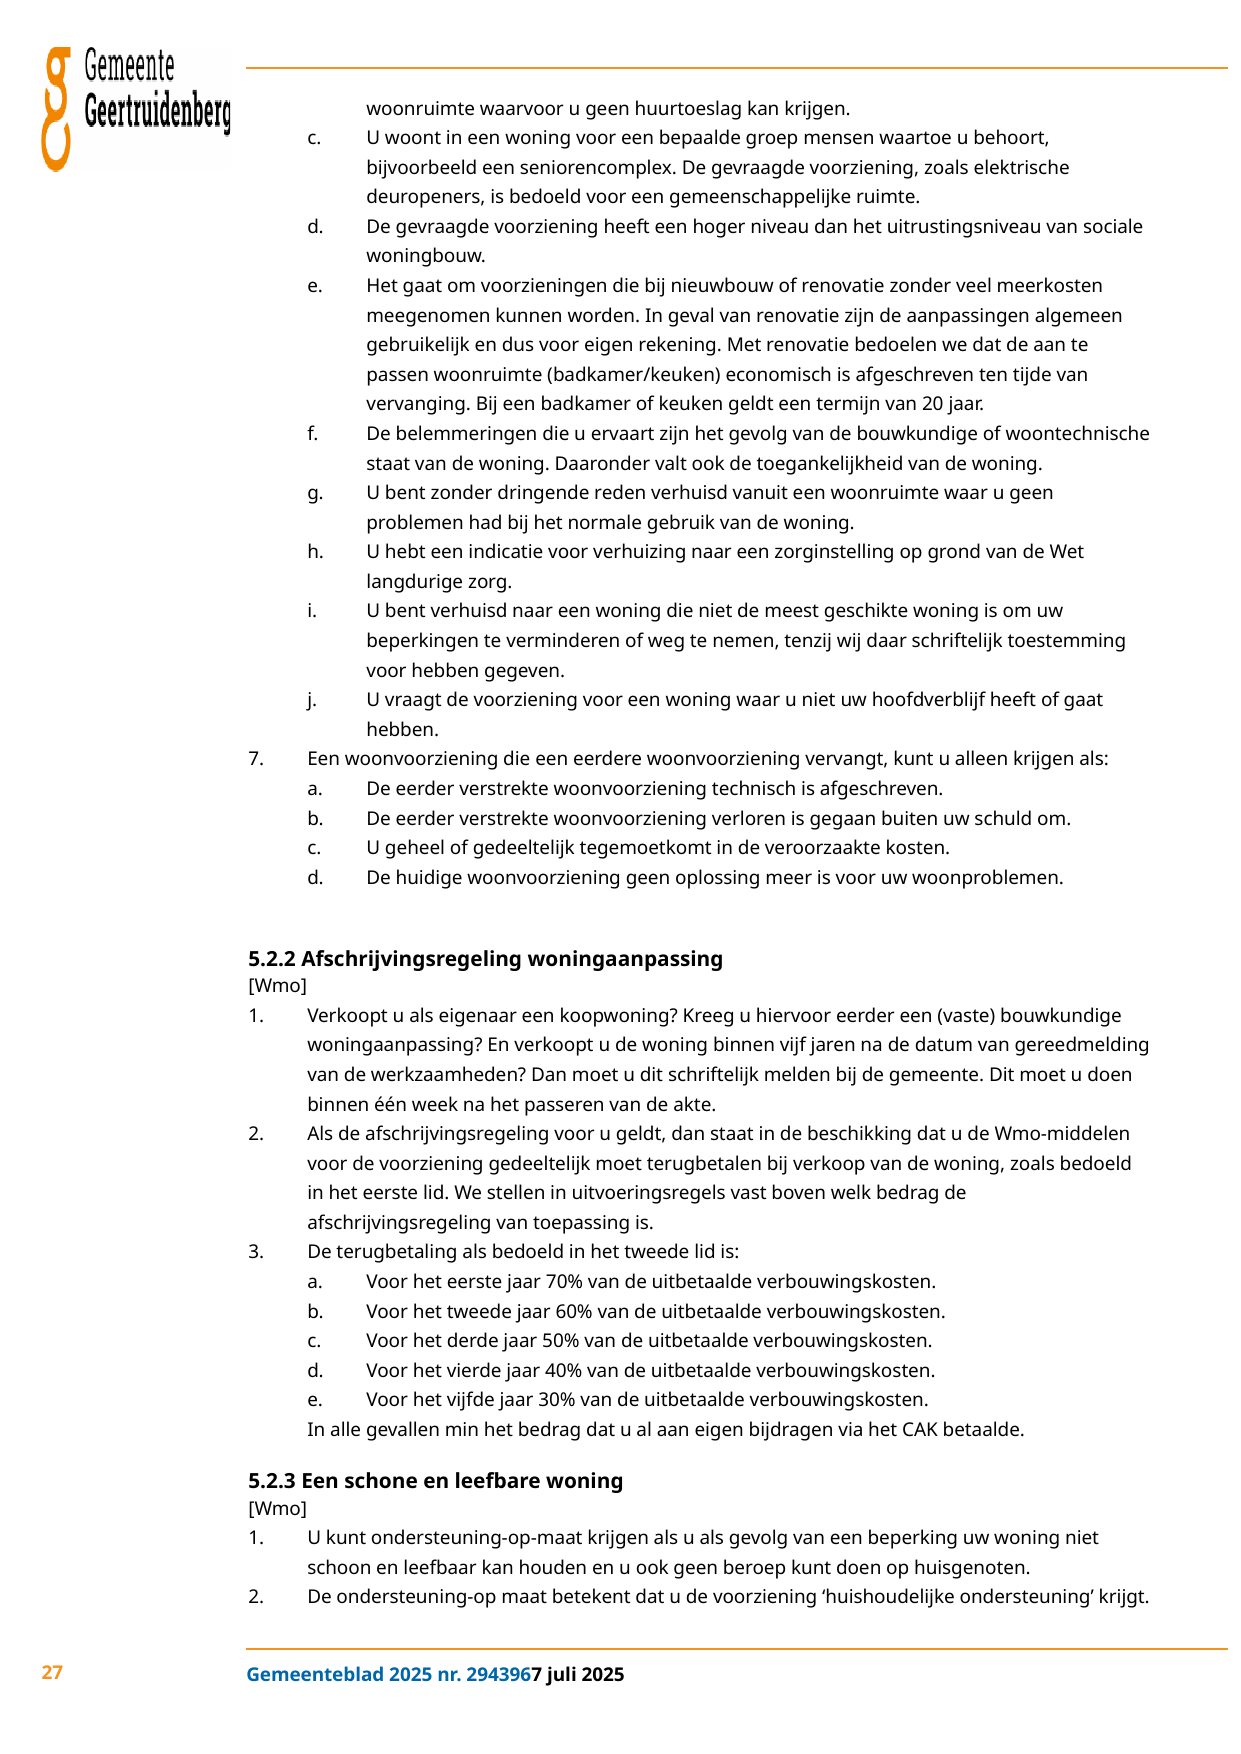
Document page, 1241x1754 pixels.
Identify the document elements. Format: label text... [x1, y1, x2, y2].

picture [41, 47, 231, 172]
list Voor het eerste jaar 70% van de uitbetaalde verbouwingskosten. [307, 1268, 1152, 1294]
list U vraagt de voorziening voor een woning waar u niet uw hoofdverblijf heeft of gaat hebben. [307, 686, 1152, 742]
list U kunt ondersteuning-op-maat krijgen als u als gevolg van een beperking uw woning niet schoon en leefbaar kan houden en u ook geen beroep kunt doen op huisgenoten. [248, 1524, 1152, 1580]
text [Wmo] [248, 1495, 1152, 1521]
list Voor het tweede jaar 60% van de uitbetaalde verbouwingskosten. [307, 1298, 1152, 1323]
list De gevraagde voorziening heeft een hoger niveau dan het uitrustingsniveau van sociale woningbouw. [307, 213, 1152, 268]
list Voor het derde jaar 50% van de uitbetaalde verbouwingskosten. [307, 1327, 1152, 1353]
list U bent zonder dringende reden verhuisd vanuit een woonruimte waar u geen problemen had bij het normale gebruik van de woning. [307, 479, 1152, 535]
list De ondersteuning-op maat betekent dat u de voorziening ‘huishoudelijke ondersteuning’ krijgt. [248, 1584, 1152, 1609]
list Als de afschrijvingsregeling voor u geldt, dan staat in de beschikking dat u de Wmo-middelen voor de voorziening gedeeltelijk moet terugbetalen bij verkoop van de woning, zoals bedoeld in het eerste lid. We stellen in uitvoeringsregels vast boven welk bedrag de afschrijvingsregeling van toepassing is. [248, 1120, 1152, 1235]
list U woont in een woning voor een bepaalde groep mensen waartoe u behoort, bijvoorbeeld een seniorencomplex. De gevraagde voorziening, zoals elektrische deuropeners, is bedoeld voor een gemeenschappelijke ruimte. [307, 124, 1152, 209]
list Verkoopt u als eigenaar een koopwoning? Kreeg u hiervoor eerder een (vaste) bouwkundige woningaanpassing? En verkoopt u de woning binnen vijf jaren na de datum van gereedmelding van de werkzaamheden? Dan moet u dit schriftelijk melden bij de gemeente. Dit moet u doen binnen één week na het passeren van de akte. [248, 1002, 1152, 1116]
list Voor het vijfde jaar 30% van de uitbetaalde verbouwingskosten. [307, 1387, 1152, 1412]
list De huidige woonvoorziening geen oplossing meer is voor uw woonproblemen. [307, 864, 1152, 890]
list Voor het vierde jaar 40% van de uitbetaalde verbouwingskosten. [307, 1357, 1152, 1383]
list De belemmeringen die u ervaart zijn het gevolg van de bouwkundige of woontechnische staat van de woning. Daaronder valt ook de toegankelijkheid van de woning. [307, 420, 1152, 476]
list In alle gevallen min het bedrag dat u al aan eigen bijdragen via het CAK betaalde. [248, 1416, 1152, 1442]
list U geheel of gedeeltelijk tegemoetkomt in de veroorzaakte kosten. [307, 834, 1152, 860]
list De terugbetaling als bedoeld in het tweede lid is: [248, 1239, 1152, 1264]
text 5.2.3 Een schone en leefbare woning [248, 1467, 1152, 1495]
list De eerder verstrekte woonvoorziening technisch is afgeschreven. [307, 775, 1152, 801]
text 5.2.2 Afschrijvingsregeling woningaanpassing [248, 944, 1152, 972]
list U bent verhuisd naar een woning die niet de meest geschikte woning is om uw beperkingen te verminderen of weg te nemen, tenzij wij daar schriftelijk toestemming voor hebben gegeven. [307, 598, 1152, 683]
list De eerder verstrekte woonvoorziening verloren is gegaan buiten uw schuld om. [307, 805, 1152, 831]
text [Wmo] [248, 972, 1152, 998]
list Een woonvoorziening die een eerdere woonvoorziening vervangt, kunt u alleen krijgen als: [248, 746, 1152, 771]
list Het gaat om voorzieningen die bij nieuwbouw of renovatie zonder veel meerkosten meegenomen kunnen worden. In geval van renovatie zijn de aanpassingen algemeen gebruikelijk en dus voor eigen rekening. Met renovatie bedoelen we dat de aan te passen woonruimte (badkamer/keuken) economisch is afgeschreven ten tijde van vervanging. Bij een badkamer of keuken geldt een termijn van 20 jaar. [307, 272, 1152, 416]
list U hebt een indicatie voor verhuizing naar een zorginstelling op grond van de Wet langdurige zorg. [307, 538, 1152, 594]
list woonruimte waarvoor u geen huurtoeslag kan krijgen. [307, 95, 1152, 121]
